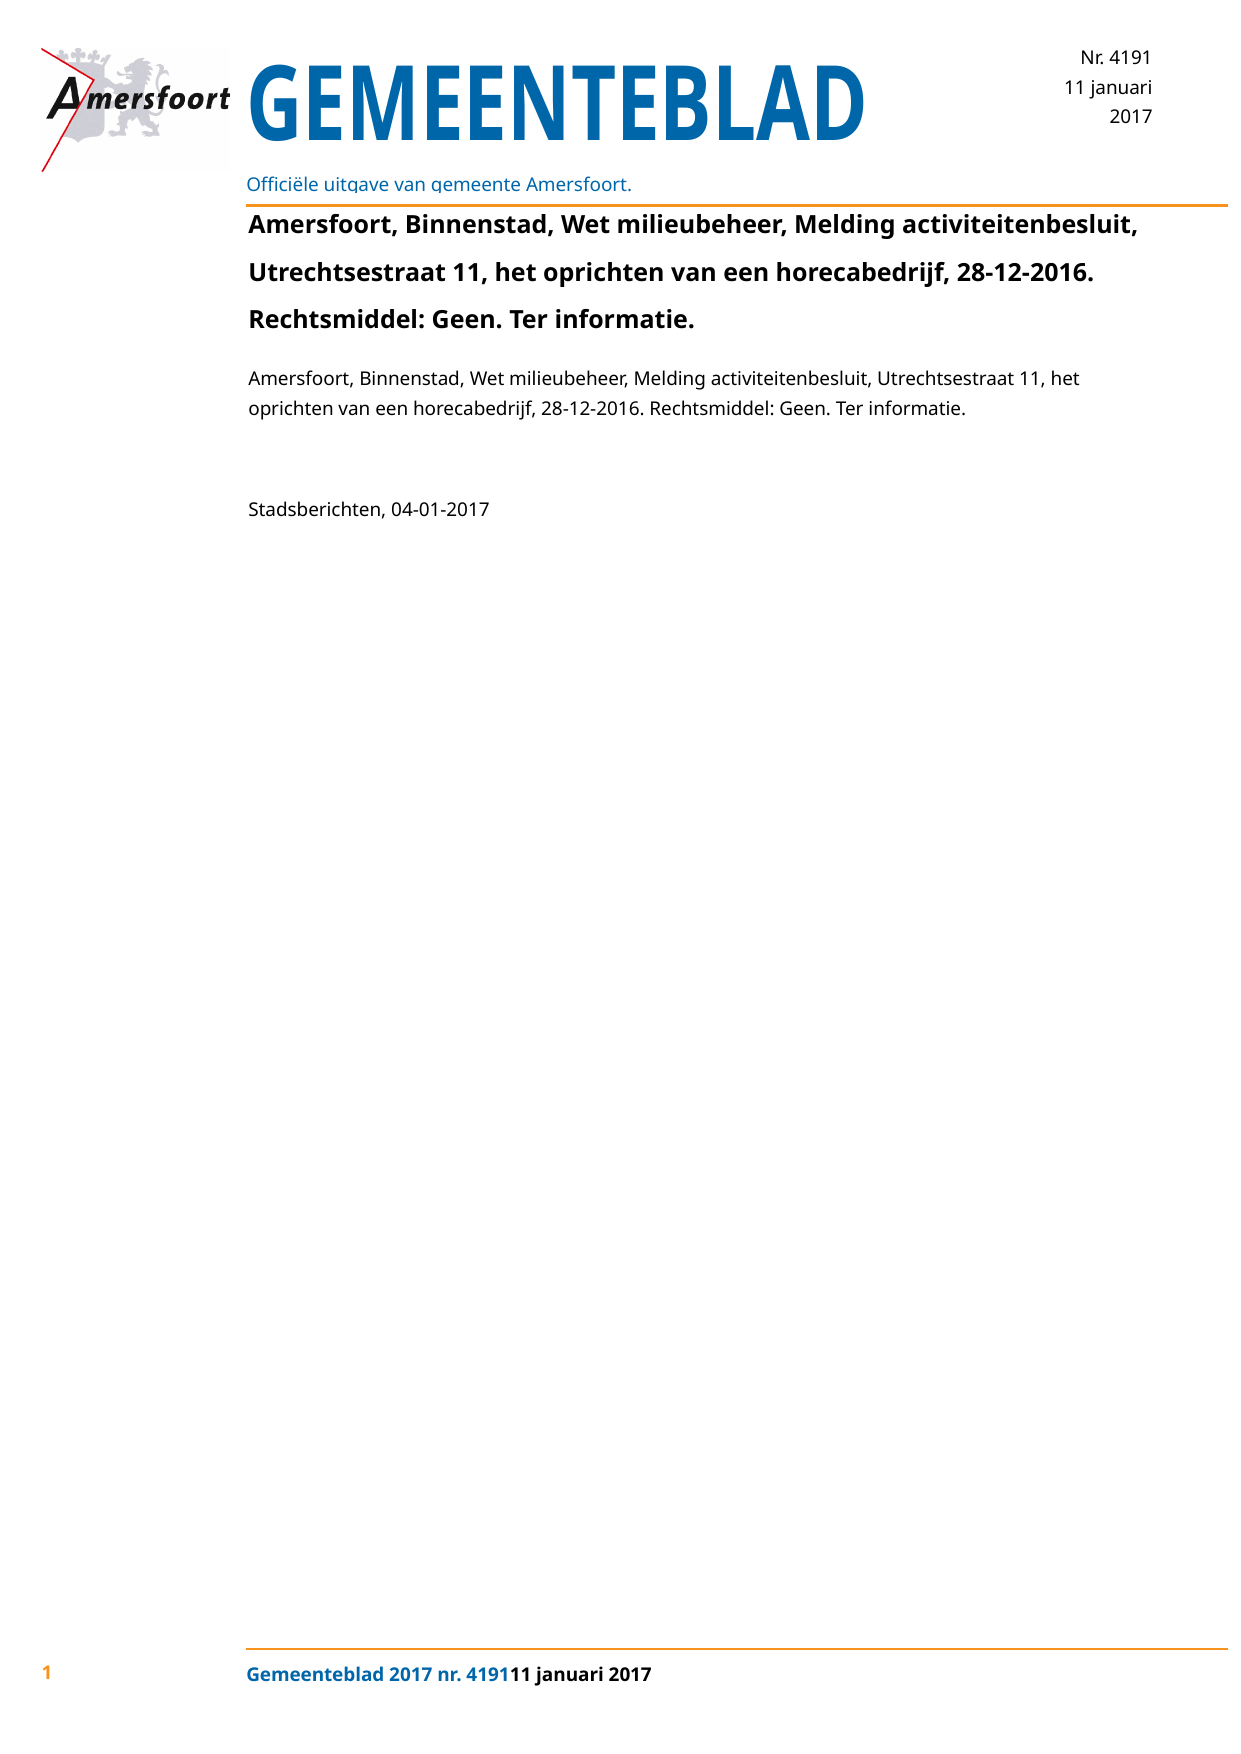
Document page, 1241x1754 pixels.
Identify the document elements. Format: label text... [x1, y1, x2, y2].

picture [41, 47, 231, 172]
text Amersfoort, Binnenstad, Wet milieubeheer, Melding activiteitenbesluit, Utrechtsestraat 11, het oprichten van een horecabedrijf, 28-12-2016. Rechtsmiddel: Geen. Ter informatie. [248, 366, 1152, 421]
text Stadsberichten, 04-01-2017 [248, 496, 1152, 522]
text Amersfoort, Binnenstad, Wet milieubeheer, Melding activiteitenbesluit, Utrechtsestraat 11, het oprichten van een horecabedrijf, 28-12-2016. Rechtsmiddel: Geen. Ter informatie. [248, 207, 1152, 336]
